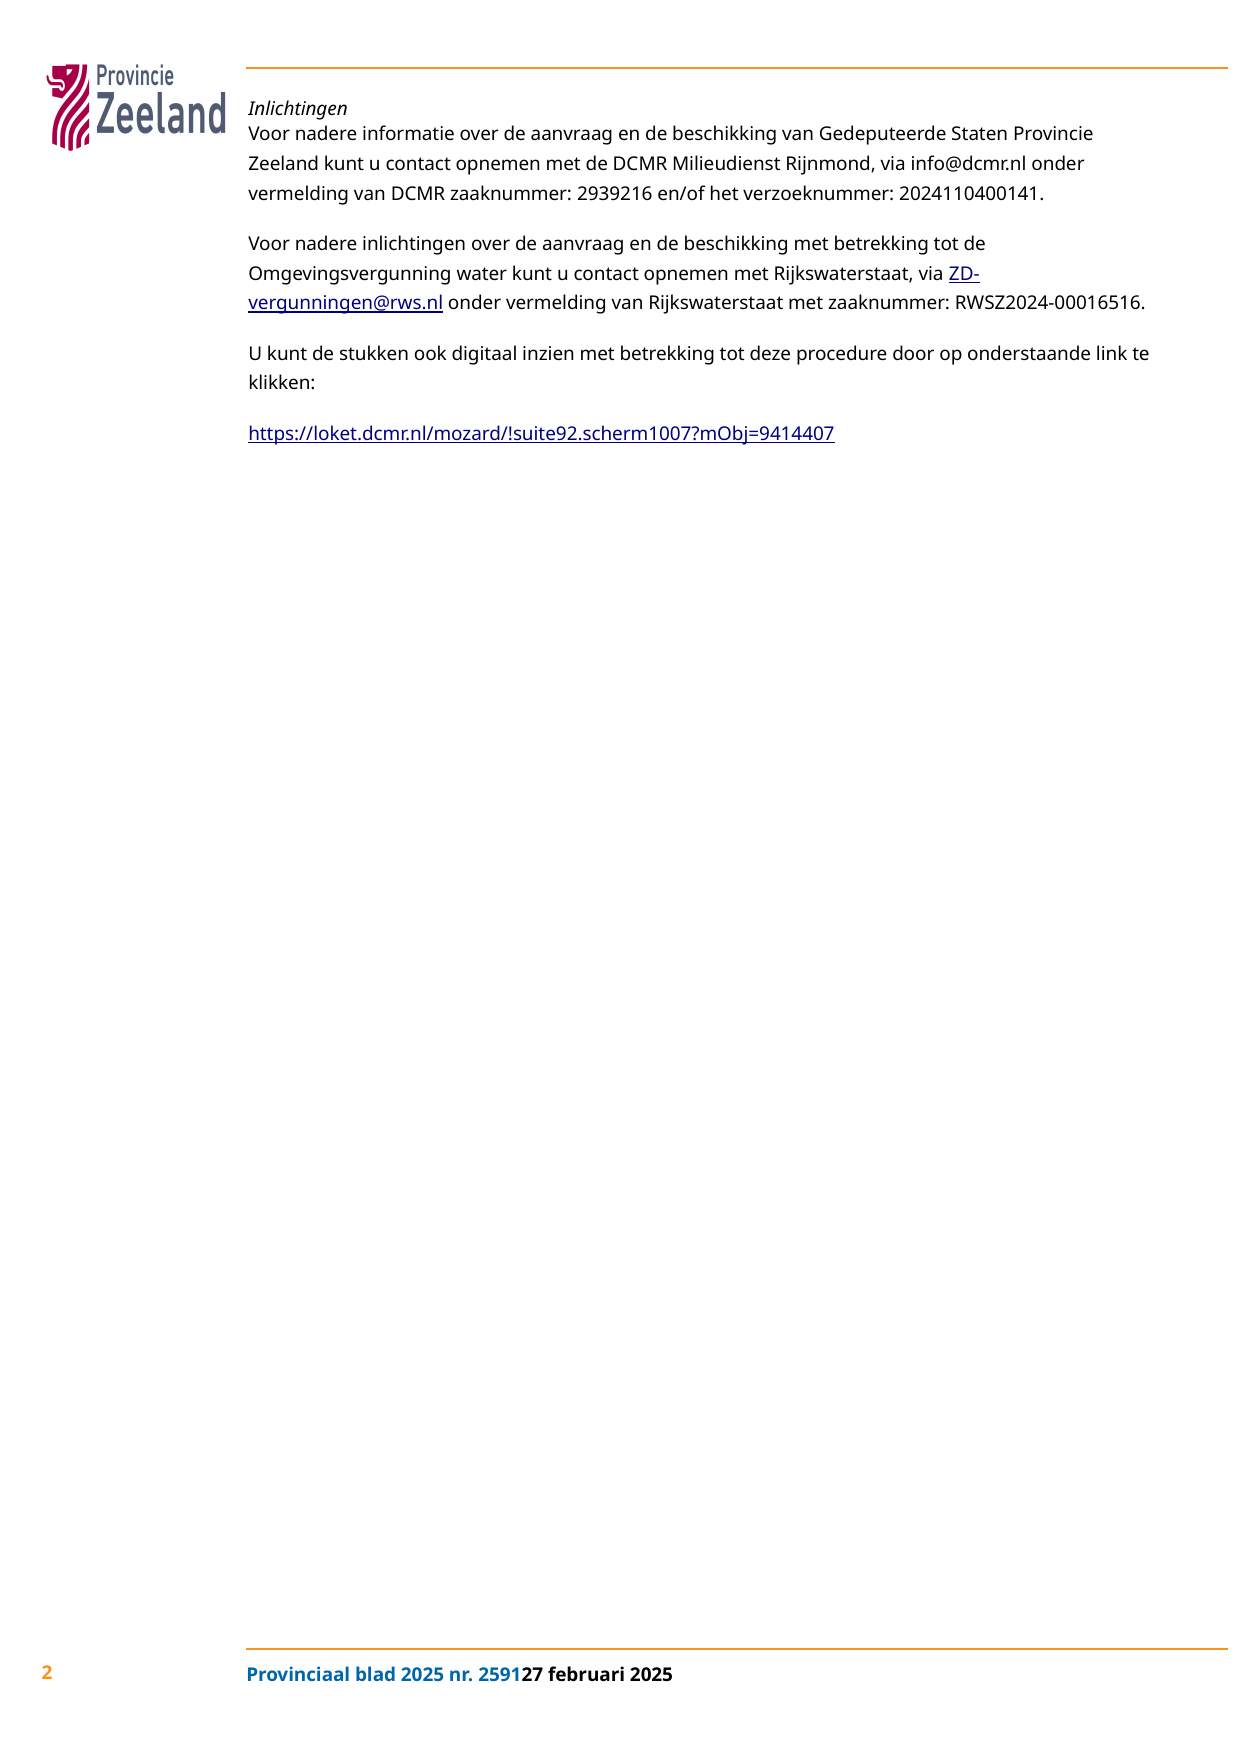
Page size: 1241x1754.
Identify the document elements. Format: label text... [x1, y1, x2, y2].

text U kunt de stukken ook digitaal inzien met betrekking tot deze procedure door op onderstaande link te klikken: [248, 340, 1152, 395]
text Inlichtingen [248, 95, 1152, 121]
text https://loket.dcmr.nl/mozard/!suite92.scherm1007?mObj=9414407 [248, 420, 1152, 445]
picture [41, 47, 231, 172]
text Voor nadere informatie over de aanvraag en de beschikking van Gedeputeerde Staten Provincie Zeeland kunt u contact opnemen met de DCMR Milieudienst Rijnmond, via info@dcmr.nl onder vermelding van DCMR zaaknummer: 2939216 en/of het verzoeknummer: 2024110400141. [248, 121, 1152, 205]
text Voor nadere inlichtingen over de aanvraag en de beschikking met betrekking tot de Omgevingsvergunning water kunt u contact opnemen met Rijkswaterstaat, via ZD-vergunningen@rws.nl onder vermelding van Rijkswaterstaat met zaaknummer: RWSZ2024-00016516. [248, 230, 1152, 315]
